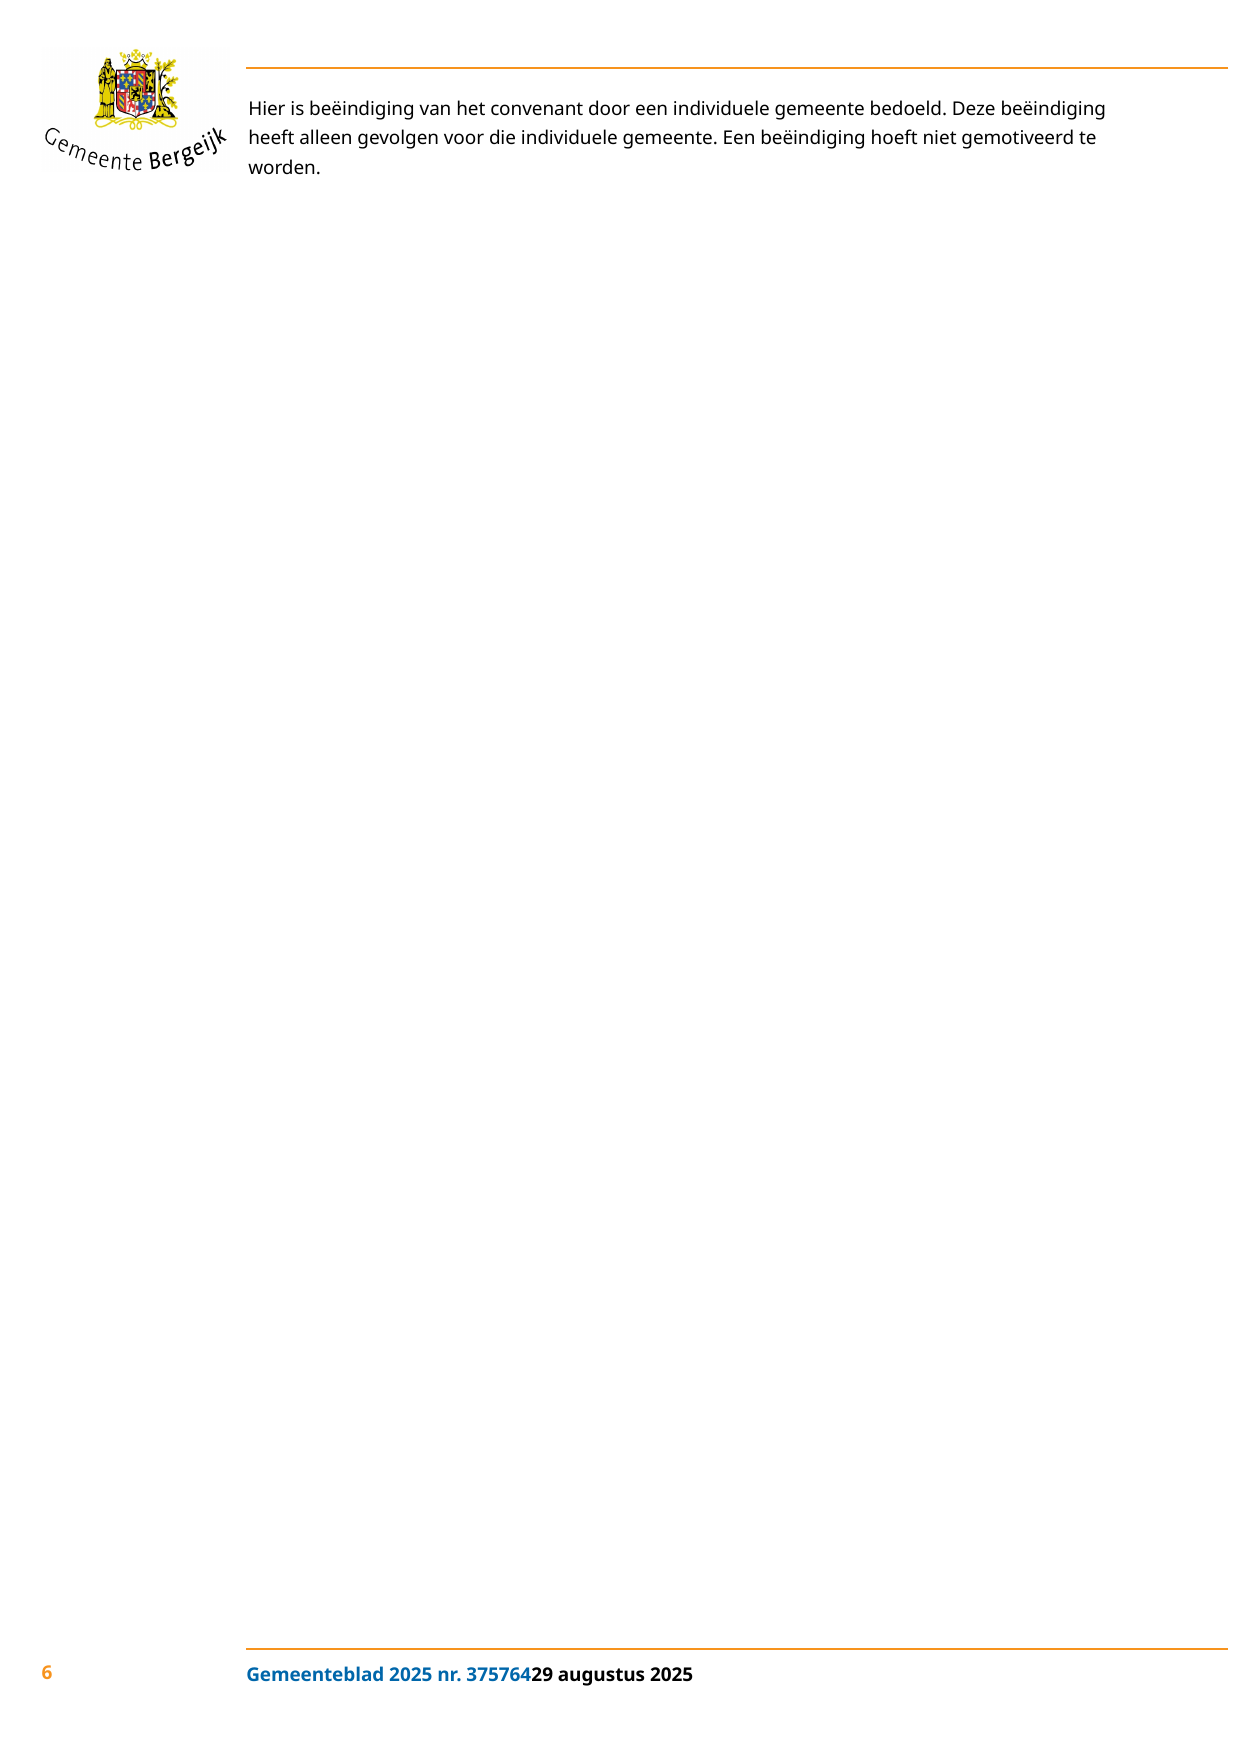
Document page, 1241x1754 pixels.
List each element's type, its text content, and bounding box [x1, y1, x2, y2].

picture [41, 47, 231, 172]
text Hier is beëindiging van het convenant door een individuele gemeente bedoeld. Deze beëindiging heeft alleen gevolgen voor die individuele gemeente. Een beëindiging hoeft niet gemotiveerd te worden. [248, 95, 1152, 180]
